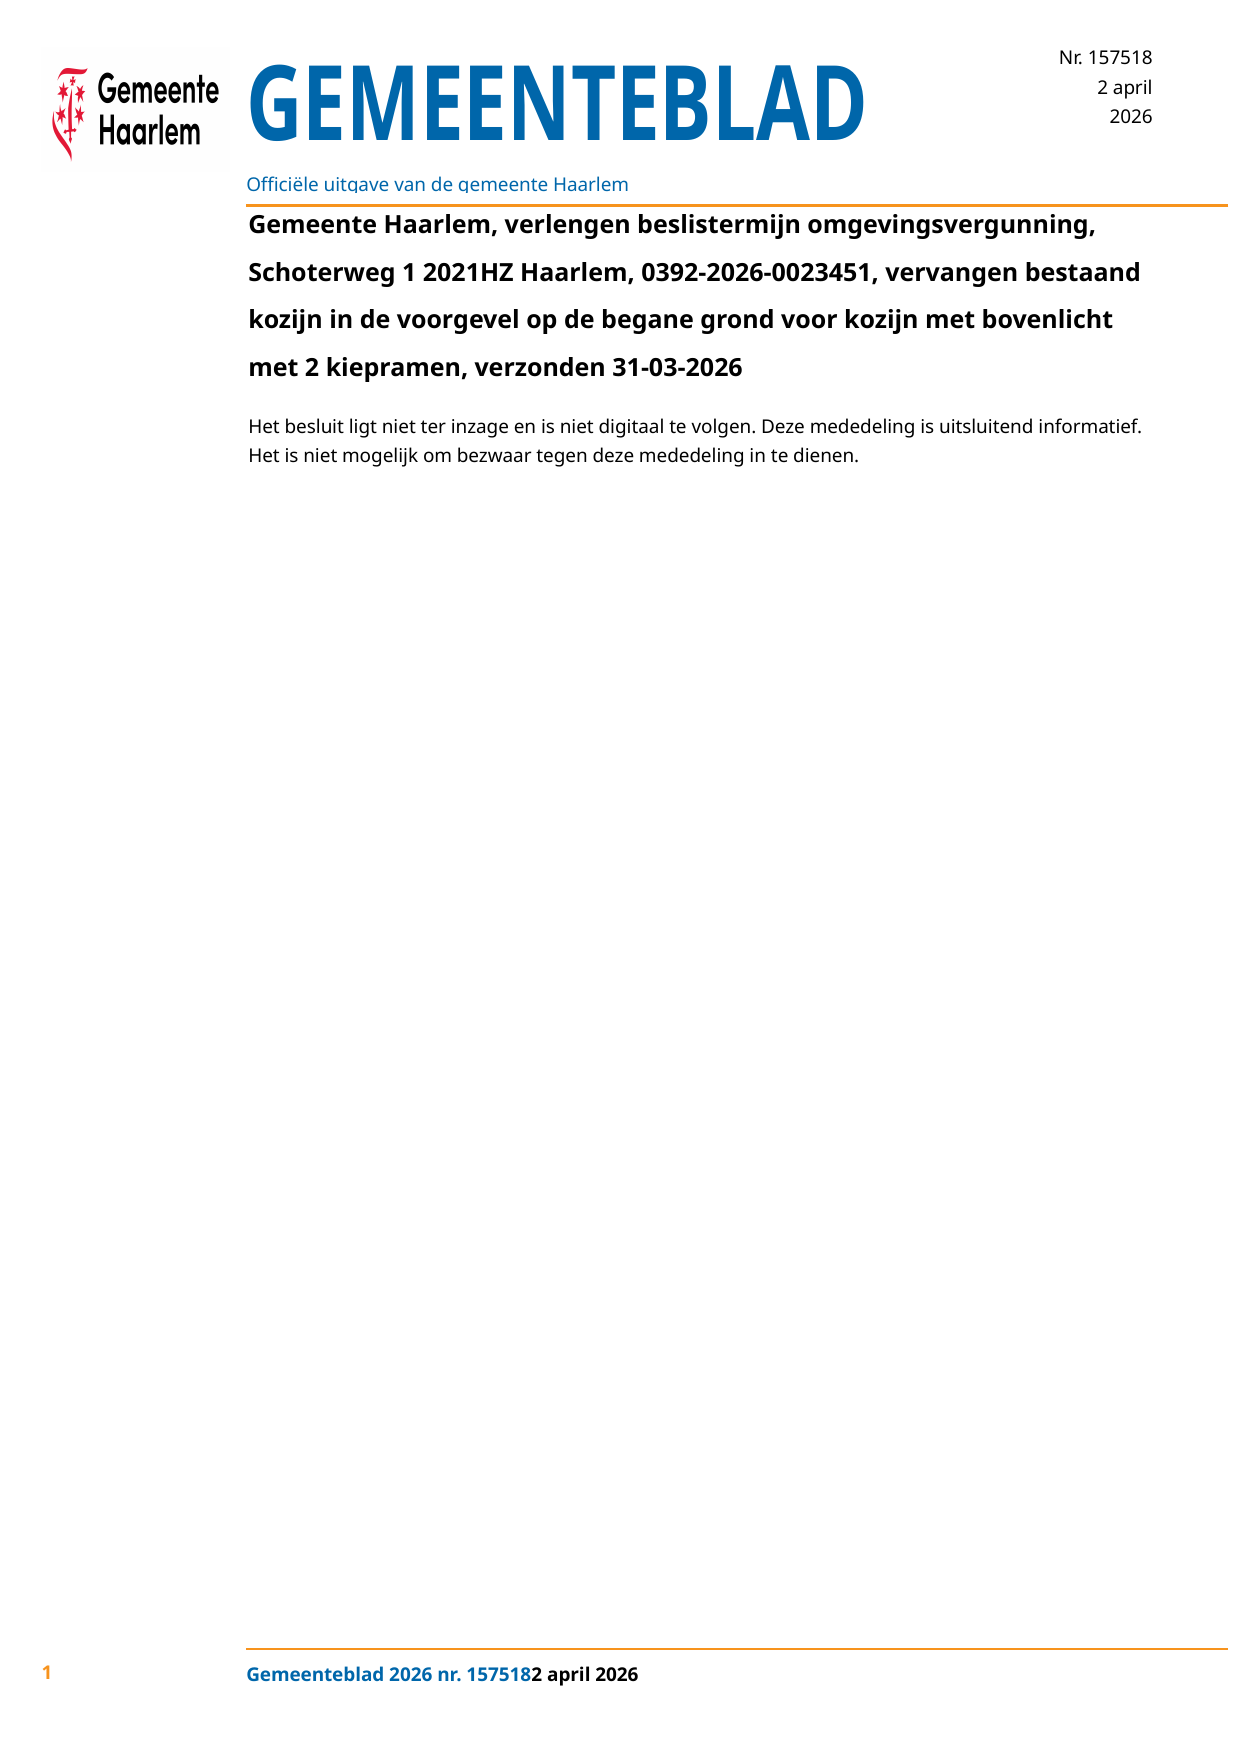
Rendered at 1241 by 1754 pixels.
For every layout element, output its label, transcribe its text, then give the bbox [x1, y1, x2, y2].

picture [41, 47, 231, 172]
text Het besluit ligt niet ter inzage en is niet digitaal te volgen. Deze mededeling is uitsluitend informatief. Het is niet mogelijk om bezwaar tegen deze mededeling in te dienen. [248, 413, 1152, 468]
text Gemeente Haarlem, verlengen beslistermijn omgevingsvergunning, Schoterweg 1 2021HZ Haarlem, 0392-2026-0023451, vervangen bestaand kozijn in de voorgevel op de begane grond voor kozijn met bovenlicht met 2 kiepramen, verzonden 31-03-2026 [248, 207, 1152, 384]
